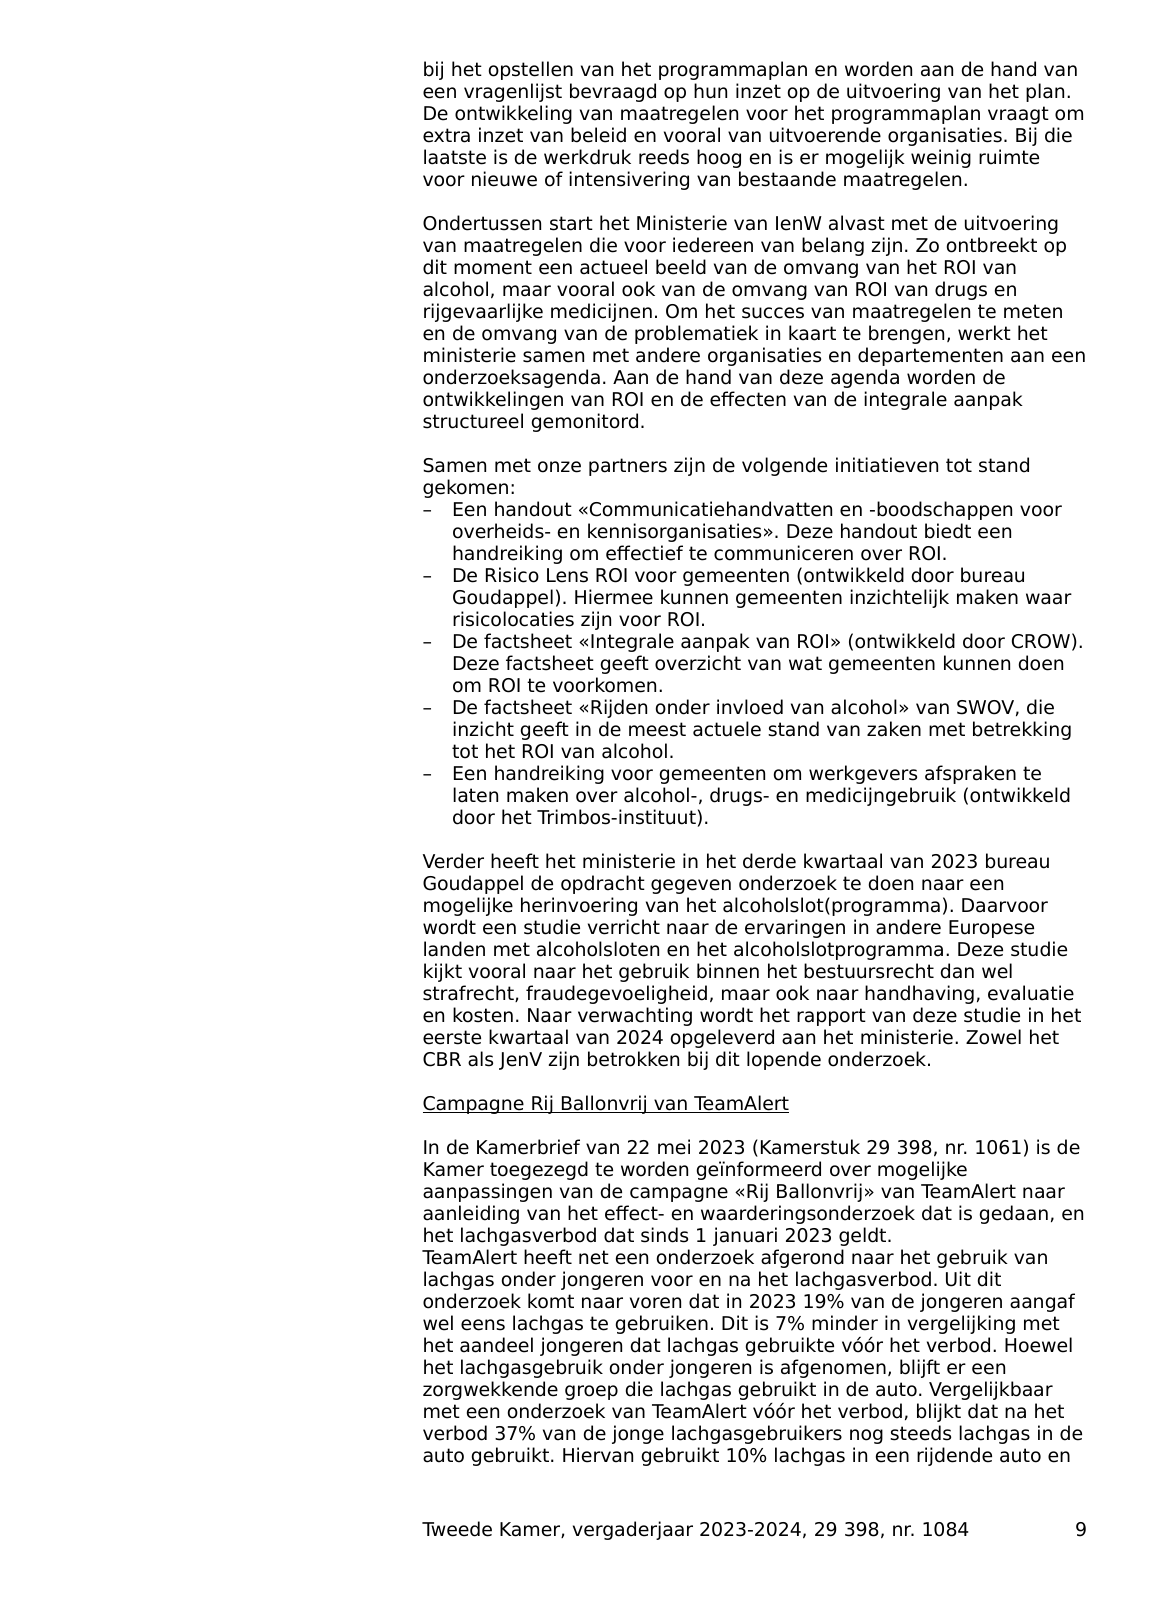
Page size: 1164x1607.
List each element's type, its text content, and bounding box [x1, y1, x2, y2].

text – De Risico Lens ROI voor gemeenten (ontwikkeld door bureau Goudappel). Hiermee kunnen gemeenten inzichtelijk maken waar risicolocaties zijn voor ROI. [422, 565, 1087, 631]
text TeamAlert heeft net een onderzoek afgerond naar het gebruik van lachgas onder jongeren voor en na het lachgasverbod. Uit dit onderzoek komt naar voren dat in 2023 19% van de jongeren aangaf wel eens lachgas te gebruiken. Dit is 7% minder in vergelijking met het aandeel jongeren dat lachgas gebruikte vóór het verbod. Hoewel het lachgasgebruik onder jongeren is afgenomen, blijft er een zorgwekkende groep die lachgas gebruikt in de auto. Vergelijkbaar met een onderzoek van TeamAlert vóór het verbod, blijkt dat na het verbod 37% van de jonge lachgasgebruikers nog steeds lachgas in de auto gebruikt. Hiervan gebruikt 10% lachgas in een rijdende auto en [422, 1247, 1087, 1467]
text Ondertussen start het Ministerie van IenW alvast met de uitvoering van maatregelen die voor iedereen van belang zijn. Zo ontbreekt op dit moment een actueel beeld van de omvang van het ROI van alcohol, maar vooral ook van de omvang van ROI van drugs en rijgevaarlijke medicijnen. Om het succes van maatregelen te meten en de omvang van de problematiek in kaart te brengen, werkt het ministerie samen met andere organisaties en departementen aan een onderzoeksagenda. Aan de hand van deze agenda worden de ontwikkelingen van ROI en de effecten van de integrale aanpak structureel gemonitord. [422, 213, 1087, 433]
text bij het opstellen van het programmaplan en worden aan de hand van een vragenlijst bevraagd op hun inzet op de uitvoering van het plan. De ontwikkeling van maatregelen voor het programmaplan vraagt om extra inzet van beleid en vooral van uitvoerende organisaties. Bij die laatste is de werkdruk reeds hoog en is er mogelijk weinig ruimte voor nieuwe of intensivering van bestaande maatregelen. [422, 59, 1087, 191]
subtitle Campagne Rij Ballonvrij van TeamAlert [422, 1093, 1087, 1115]
text In de Kamerbrief van 22 mei 2023 (Kamerstuk 29 398, nr. 1061) is de Kamer toegezegd te worden geïnformeerd over mogelijke aanpassingen van de campagne «Rij Ballonvrij» van TeamAlert naar aanleiding van het effect- en waarderingsonderzoek dat is gedaan, en het lachgasverbod dat sinds 1 januari 2023 geldt. [422, 1137, 1087, 1247]
text Verder heeft het ministerie in het derde kwartaal van 2023 bureau Goudappel de opdracht gegeven onderzoek te doen naar een mogelijke herinvoering van het alcoholslot(programma). Daarvoor wordt een studie verricht naar de ervaringen in andere Europese landen met alcoholsloten en het alcoholslotprogramma. Deze studie kijkt vooral naar het gebruik binnen het bestuursrecht dan wel strafrecht, fraudegevoeligheid, maar ook naar handhaving, evaluatie en kosten. Naar verwachting wordt het rapport van deze studie in het eerste kwartaal van 2024 opgeleverd aan het ministerie. Zowel het CBR als JenV zijn betrokken bij dit lopende onderzoek. [422, 851, 1087, 1071]
text Samen met onze partners zijn de volgende initiatieven tot stand gekomen: [422, 455, 1087, 499]
text – Een handreiking voor gemeenten om werkgevers afspraken te laten maken over alcohol-, drugs- en medicijngebruik (ontwikkeld door het Trimbos-instituut). [422, 763, 1087, 829]
text – Een handout «Communicatiehandvatten en -boodschappen voor overheids- en kennisorganisaties». Deze handout biedt een handreiking om effectief te communiceren over ROI. [422, 499, 1087, 565]
text – De factsheet «Rijden onder invloed van alcohol» van SWOV, die inzicht geeft in de meest actuele stand van zaken met betrekking tot het ROI van alcohol. [422, 697, 1087, 763]
text – De factsheet «Integrale aanpak van ROI» (ontwikkeld door CROW). Deze factsheet geeft overzicht van wat gemeenten kunnen doen om ROI te voorkomen. [422, 631, 1087, 697]
